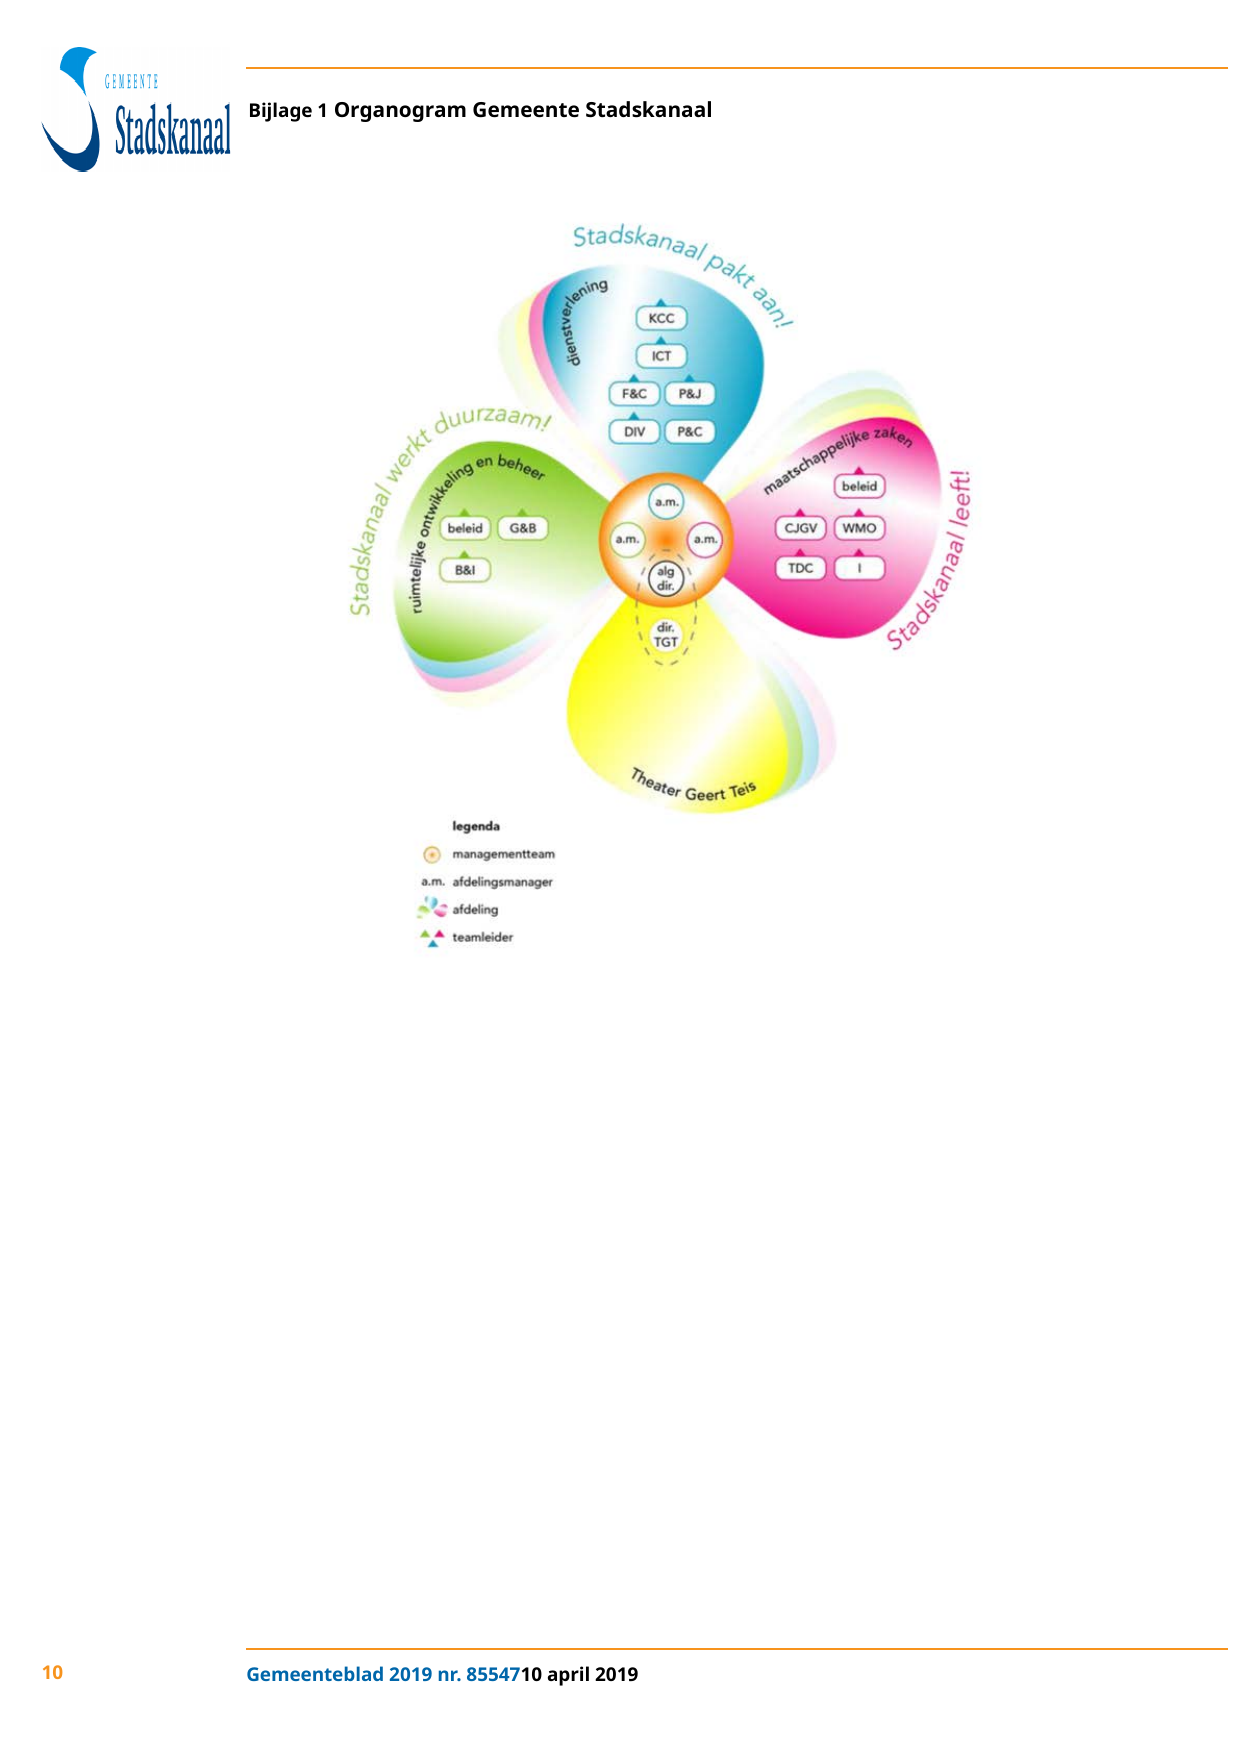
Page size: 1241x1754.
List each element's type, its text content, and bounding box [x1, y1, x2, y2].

text Bijlage 1 Organogram Gemeente Stadskanaal [248, 95, 1152, 123]
picture [41, 47, 231, 172]
picture [248, 123, 1075, 1293]
